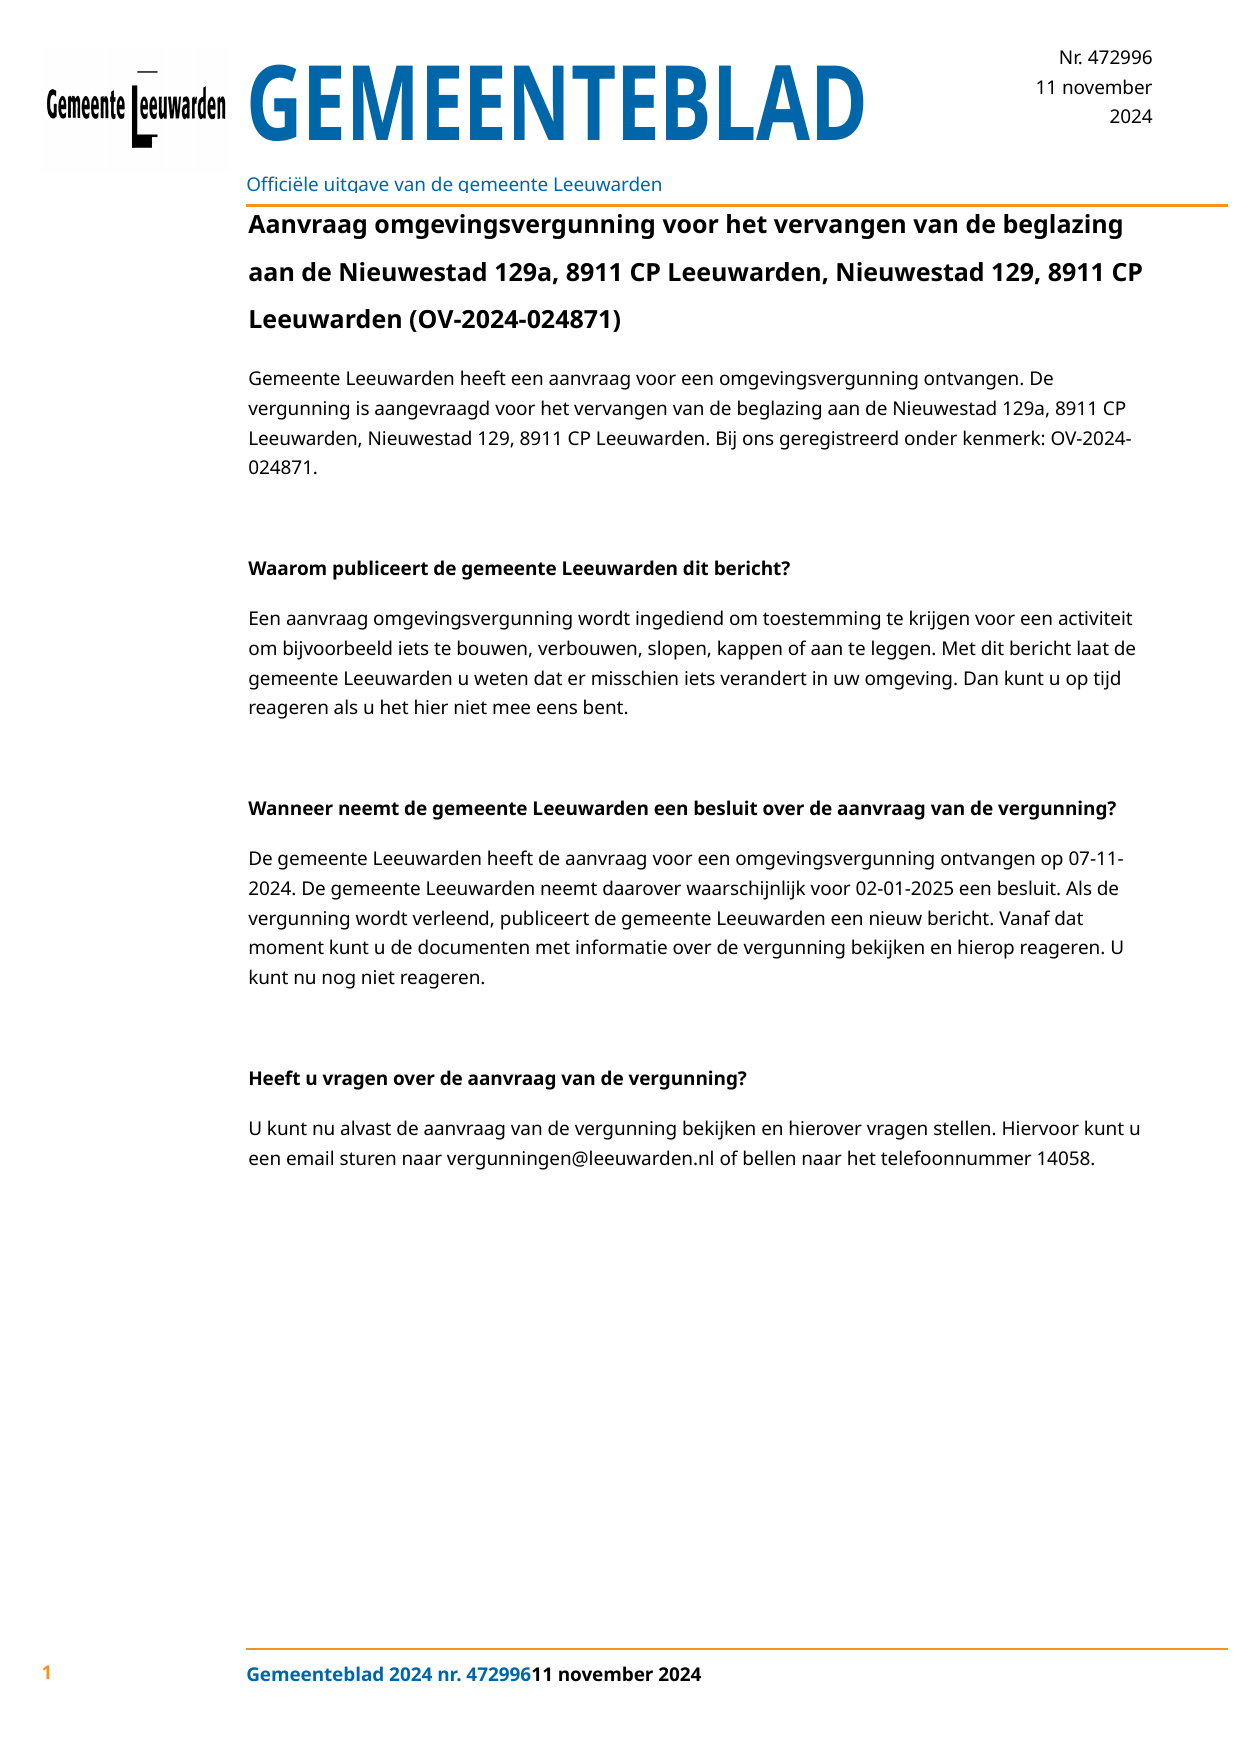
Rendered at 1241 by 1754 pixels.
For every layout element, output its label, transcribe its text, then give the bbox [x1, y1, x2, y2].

text Gemeente Leeuwarden heeft een aanvraag voor een omgevingsvergunning ontvangen. De vergunning is aangevraagd voor het vervangen van de beglazing aan de Nieuwestad 129a, 8911 CP Leeuwarden, Nieuwestad 129, 8911 CP Leeuwarden. Bij ons geregistreerd onder kenmerk: OV-2024-024871. [248, 366, 1152, 480]
picture [41, 47, 231, 172]
text Wanneer neemt de gemeente Leeuwarden een besluit over de aanvraag van de vergunning? [248, 795, 1152, 821]
text Heeft u vragen over de aanvraag van de vergunning? [248, 1065, 1152, 1090]
text Waarom publiceert de gemeente Leeuwarden dit bericht? [248, 555, 1152, 581]
text Een aanvraag omgevingsvergunning wordt ingediend om toestemming te krijgen voor een activiteit om bijvoorbeeld iets te bouwen, verbouwen, slopen, kappen of aan te leggen. Met dit bericht laat de gemeente Leeuwarden u weten dat er misschien iets verandert in uw omgeving. Dan kunt u op tijd reageren als u het hier niet mee eens bent. [248, 606, 1152, 720]
text Aanvraag omgevingsvergunning voor het vervangen van de beglazing aan de Nieuwestad 129a, 8911 CP Leeuwarden, Nieuwestad 129, 8911 CP Leeuwarden (OV-2024-024871) [248, 207, 1152, 336]
text U kunt nu alvast de aanvraag van de vergunning bekijken en hierover vragen stellen. Hiervoor kunt u een email sturen naar vergunningen@leeuwarden.nl of bellen naar het telefoonnummer 14058. [248, 1115, 1152, 1170]
text De gemeente Leeuwarden heeft de aanvraag voor een omgevingsvergunning ontvangen op 07-11-2024. De gemeente Leeuwarden neemt daarover waarschijnlijk voor 02-01-2025 een besluit. Als de vergunning wordt verleend, publiceert de gemeente Leeuwarden een nieuw bericht. Vanaf dat moment kunt u de documenten met informatie over de vergunning bekijken en hierop reageren. U kunt nu nog niet reageren. [248, 846, 1152, 989]
